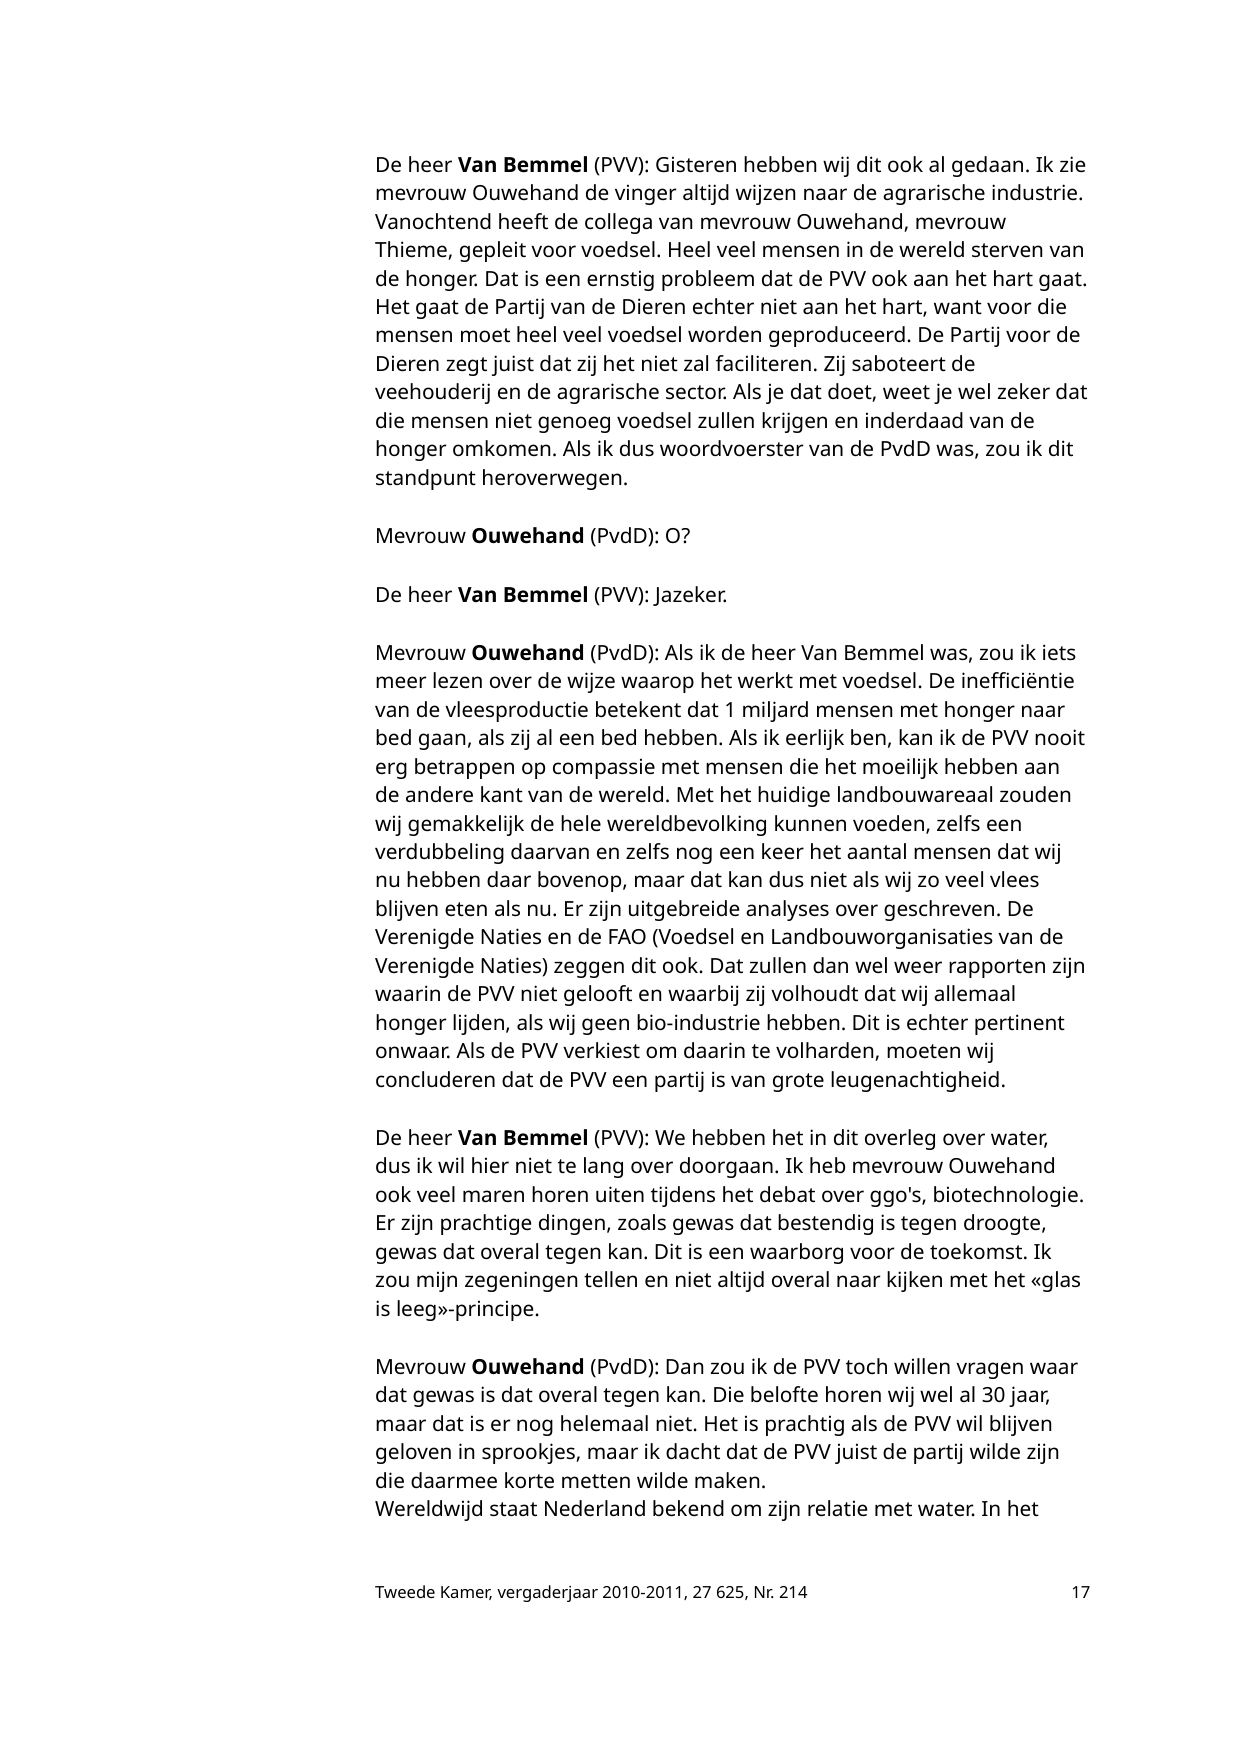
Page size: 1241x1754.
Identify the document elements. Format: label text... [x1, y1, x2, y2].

text Wereldwijd staat Nederland bekend om zijn relatie met water. In het [375, 1494, 1090, 1523]
text Mevrouw Ouwehand (PvdD): Dan zou ik de PVV toch willen vragen waar dat gewas is dat overal tegen kan. Die belofte horen wij wel al 30 jaar, maar dat is er nog helemaal niet. Het is prachtig als de PVV wil blijven geloven in sprookjes, maar ik dacht dat de PVV juist de partij wilde zijn die daarmee korte metten wilde maken. [375, 1352, 1090, 1494]
text De heer Van Bemmel (PVV): Jazeker. [375, 580, 1090, 608]
text Mevrouw Ouwehand (PvdD): O? [375, 521, 1090, 550]
text Mevrouw Ouwehand (PvdD): Als ik de heer Van Bemmel was, zou ik iets meer lezen over de wijze waarop het werkt met voedsel. De inefficiëntie van de vleesproductie betekent dat 1 miljard mensen met honger naar bed gaan, als zij al een bed hebben. Als ik eerlijk ben, kan ik de PVV nooit erg betrappen op compassie met mensen die het moeilijk hebben aan de andere kant van de wereld. Met het huidige landbouwareaal zouden wij gemakkelijk de hele wereldbevolking kunnen voeden, zelfs een verdubbeling daarvan en zelfs nog een keer het aantal mensen dat wij nu hebben daar bovenop, maar dat kan dus niet als wij zo veel vlees blijven eten als nu. Er zijn uitgebreide analyses over geschreven. De Verenigde Naties en de FAO (Voedsel en Landbouworganisaties van de Verenigde Naties) zeggen dit ook. Dat zullen dan wel weer rapporten zijn waarin de PVV niet gelooft en waarbij zij volhoudt dat wij allemaal honger lijden, als wij geen bio-industrie hebben. Dit is echter pertinent onwaar. Als de PVV verkiest om daarin te volharden, moeten wij concluderen dat de PVV een partij is van grote leugenachtigheid. [375, 638, 1090, 1093]
text De heer Van Bemmel (PVV): We hebben het in dit overleg over water, dus ik wil hier niet te lang over doorgaan. Ik heb mevrouw Ouwehand ook veel maren horen uiten tijdens het debat over ggo's, biotechnologie. Er zijn prachtige dingen, zoals gewas dat bestendig is tegen droogte, gewas dat overal tegen kan. Dit is een waarborg voor de toekomst. Ik zou mijn zegeningen tellen en niet altijd overal naar kijken met het «glas is leeg»-principe. [375, 1123, 1090, 1322]
text De heer Van Bemmel (PVV): Gisteren hebben wij dit ook al gedaan. Ik zie mevrouw Ouwehand de vinger altijd wijzen naar de agrarische industrie. Vanochtend heeft de collega van mevrouw Ouwehand, mevrouw Thieme, gepleit voor voedsel. Heel veel mensen in de wereld sterven van de honger. Dat is een ernstig probleem dat de PVV ook aan het hart gaat. Het gaat de Partij van de Dieren echter niet aan het hart, want voor die mensen moet heel veel voedsel worden geproduceerd. De Partij voor de Dieren zegt juist dat zij het niet zal faciliteren. Zij saboteert de veehouderij en de agrarische sector. Als je dat doet, weet je wel zeker dat die mensen niet genoeg voedsel zullen krijgen en inderdaad van de honger omkomen. Als ik dus woordvoerster van de PvdD was, zou ik dit standpunt heroverwegen. [375, 150, 1090, 491]
